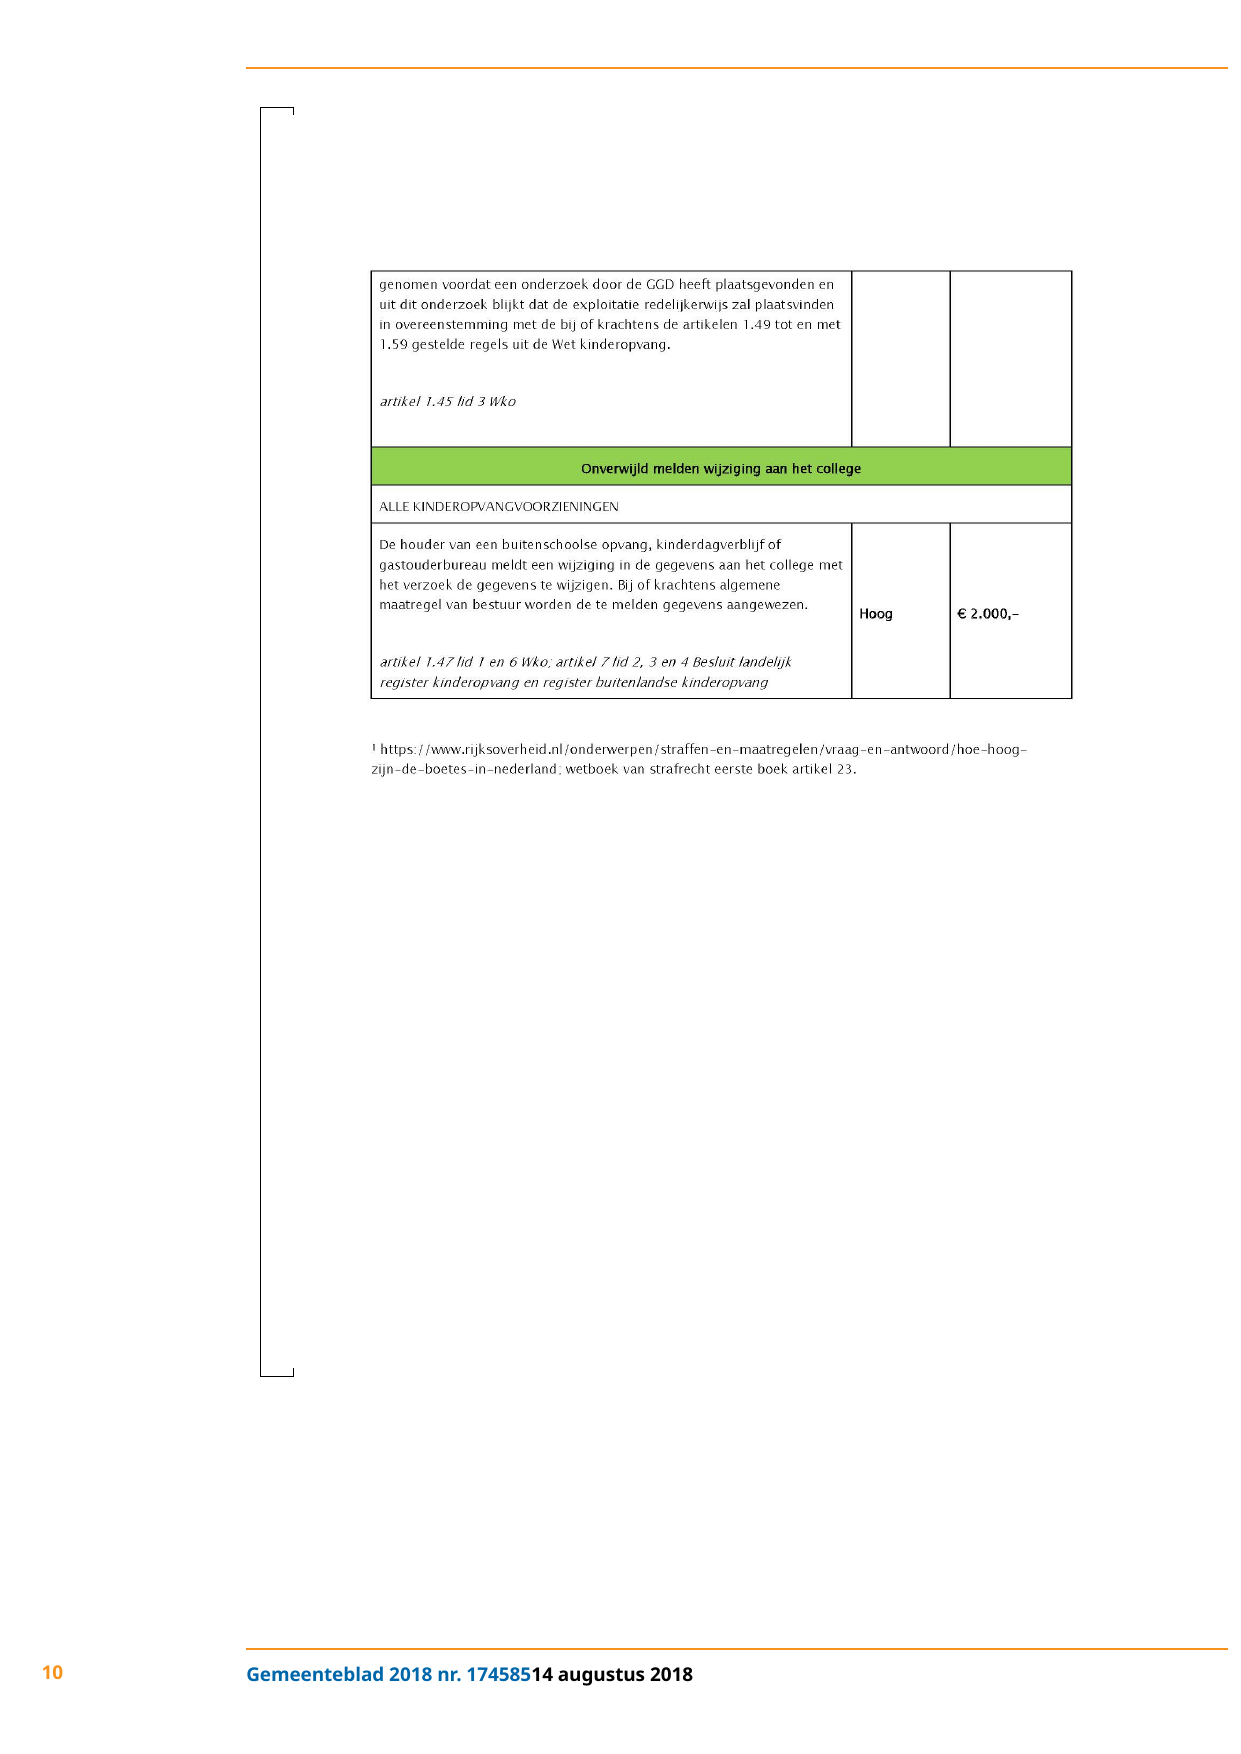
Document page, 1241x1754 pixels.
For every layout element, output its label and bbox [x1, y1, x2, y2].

picture [268, 115, 1155, 1368]
picture [41, 47, 231, 172]
